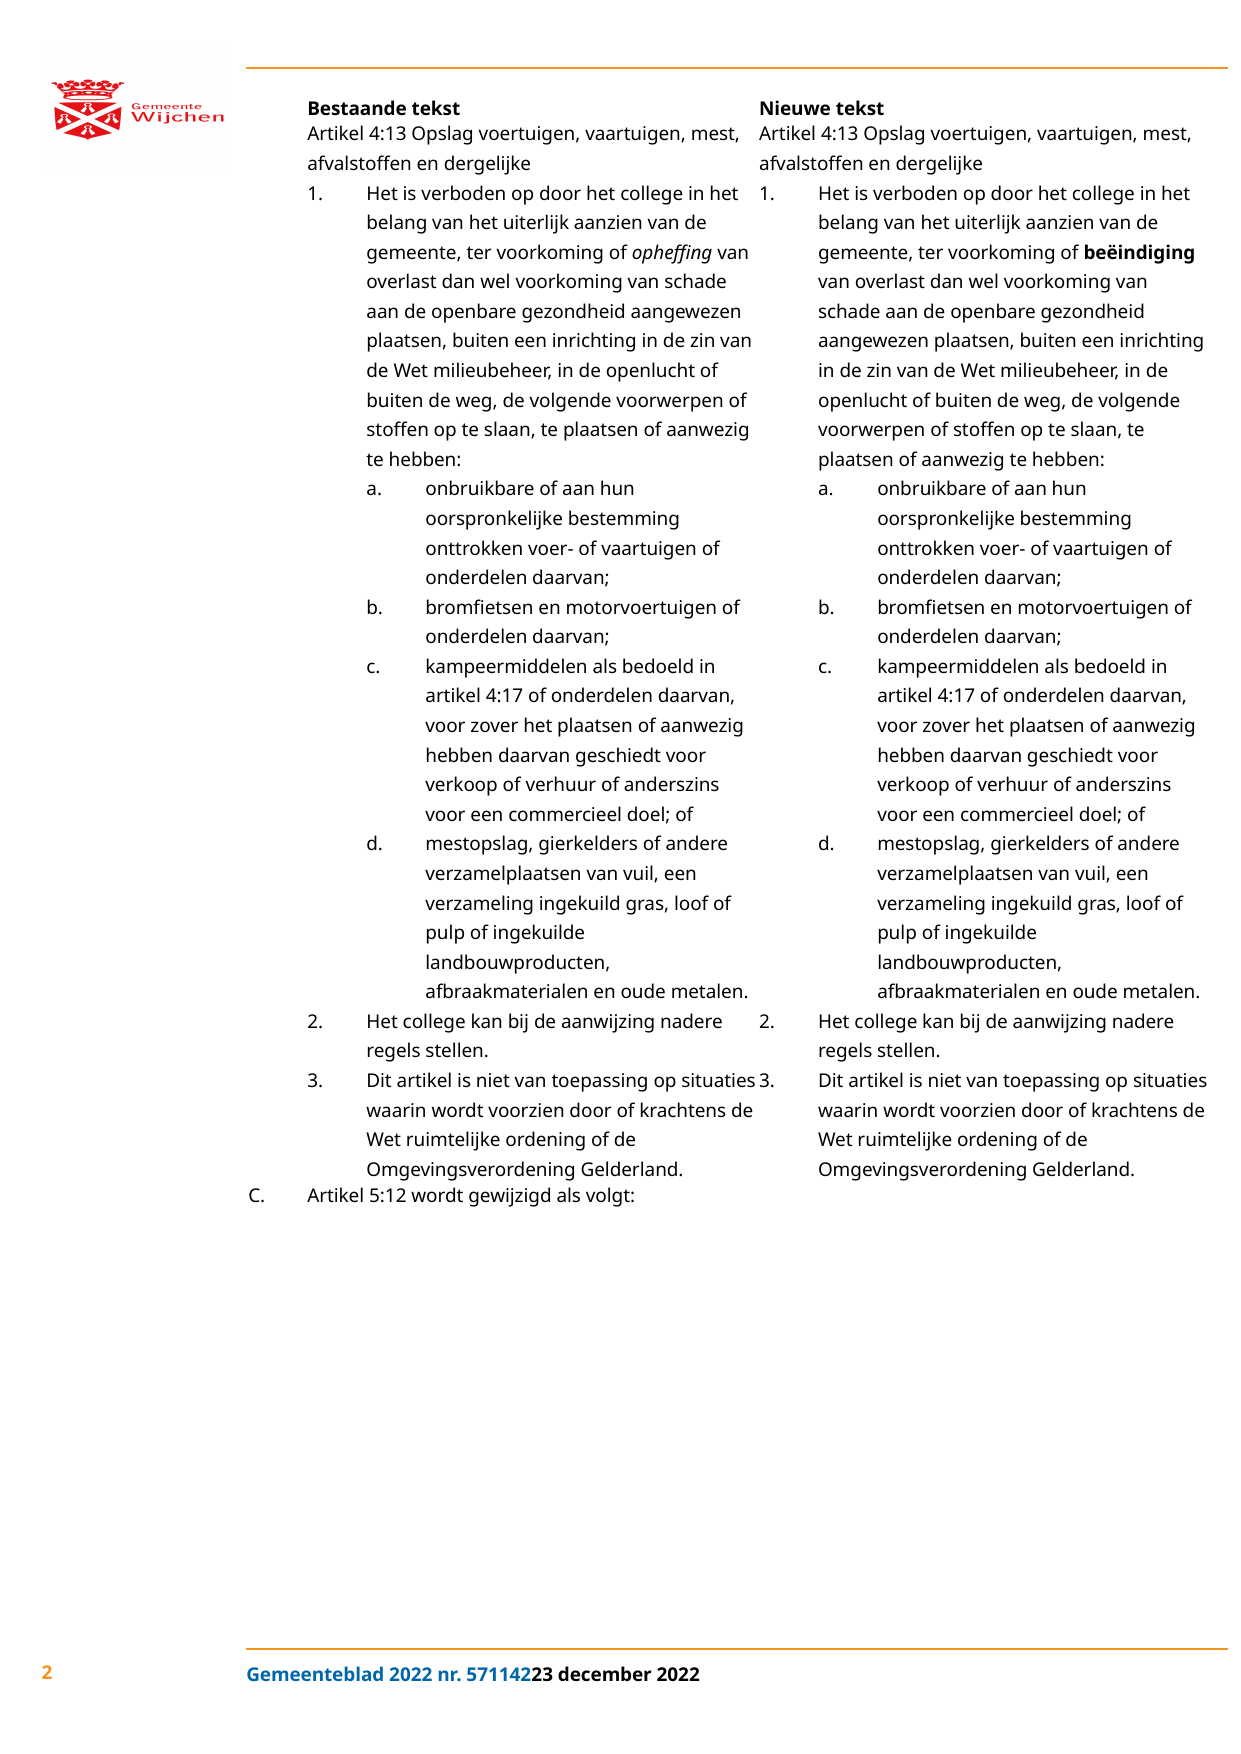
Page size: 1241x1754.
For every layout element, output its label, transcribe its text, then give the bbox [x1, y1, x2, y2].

table_header Nieuwe tekst [759, 95, 1211, 121]
table_header Bestaande tekst [307, 95, 759, 121]
table_cell Artikel 4:13 Opslag voertuigen, vaartuigen, mest, afvalstoffen en dergelijke Het is verboden op door het college in het belang van het uiterlijk aanzien van de gemeente, ter voorkoming of beëindiging van overlast dan wel voorkoming van schade aan de openbare gezondheid aangewezen plaatsen, buiten een inrichting in de zin van de Wet milieubeheer, in de openlucht of buiten de weg, de volgende voorwerpen of stoffen op te slaan, te plaatsen of aanwezig te hebben: onbruikbare of aan hun oorspronkelijke bestemming onttrokken voer- of vaartuigen of onderdelen daarvan; bromfietsen en motorvoertuigen of onderdelen daarvan; kampeermiddelen als bedoeld in artikel 4:17 of onderdelen daarvan, voor zover het plaatsen of aanwezig hebben daarvan geschiedt voor verkoop of verhuur of anderszins voor een commercieel doel; of mestopslag, gierkelders of andere verzamelplaatsen van vuil, een verzameling ingekuild gras, loof of pulp of ingekuilde landbouwproducten, afbraakmaterialen en oude metalen. Het college kan bij de aanwijzing nadere regels stellen. Dit artikel is niet van toepassing op situaties waarin wordt voorzien door of krachtens de Wet ruimtelijke ordening of de Omgevingsverordening Gelderland. [759, 121, 1211, 1182]
list Artikel 5:12 wordt gewijzigd als volgt: [248, 1182, 1152, 1208]
table_cell Artikel 4:13 Opslag voertuigen, vaartuigen, mest, afvalstoffen en dergelijke Het is verboden op door het college in het belang van het uiterlijk aanzien van de gemeente, ter voorkoming of opheffing van overlast dan wel voorkoming van schade aan de openbare gezondheid aangewezen plaatsen, buiten een inrichting in de zin van de Wet milieubeheer, in de openlucht of buiten de weg, de volgende voorwerpen of stoffen op te slaan, te plaatsen of aanwezig te hebben: onbruikbare of aan hun oorspronkelijke bestemming onttrokken voer- of vaartuigen of onderdelen daarvan; bromfietsen en motorvoertuigen of onderdelen daarvan; kampeermiddelen als bedoeld in artikel 4:17 of onderdelen daarvan, voor zover het plaatsen of aanwezig hebben daarvan geschiedt voor verkoop of verhuur of anderszins voor een commercieel doel; of mestopslag, gierkelders of andere verzamelplaatsen van vuil, een verzameling ingekuild gras, loof of pulp of ingekuilde landbouwproducten, afbraakmaterialen en oude metalen. Het college kan bij de aanwijzing nadere regels stellen. Dit artikel is niet van toepassing op situaties waarin wordt voorzien door of krachtens de Wet ruimtelijke ordening of de Omgevingsverordening Gelderland. [307, 121, 759, 1182]
picture [41, 47, 231, 172]
